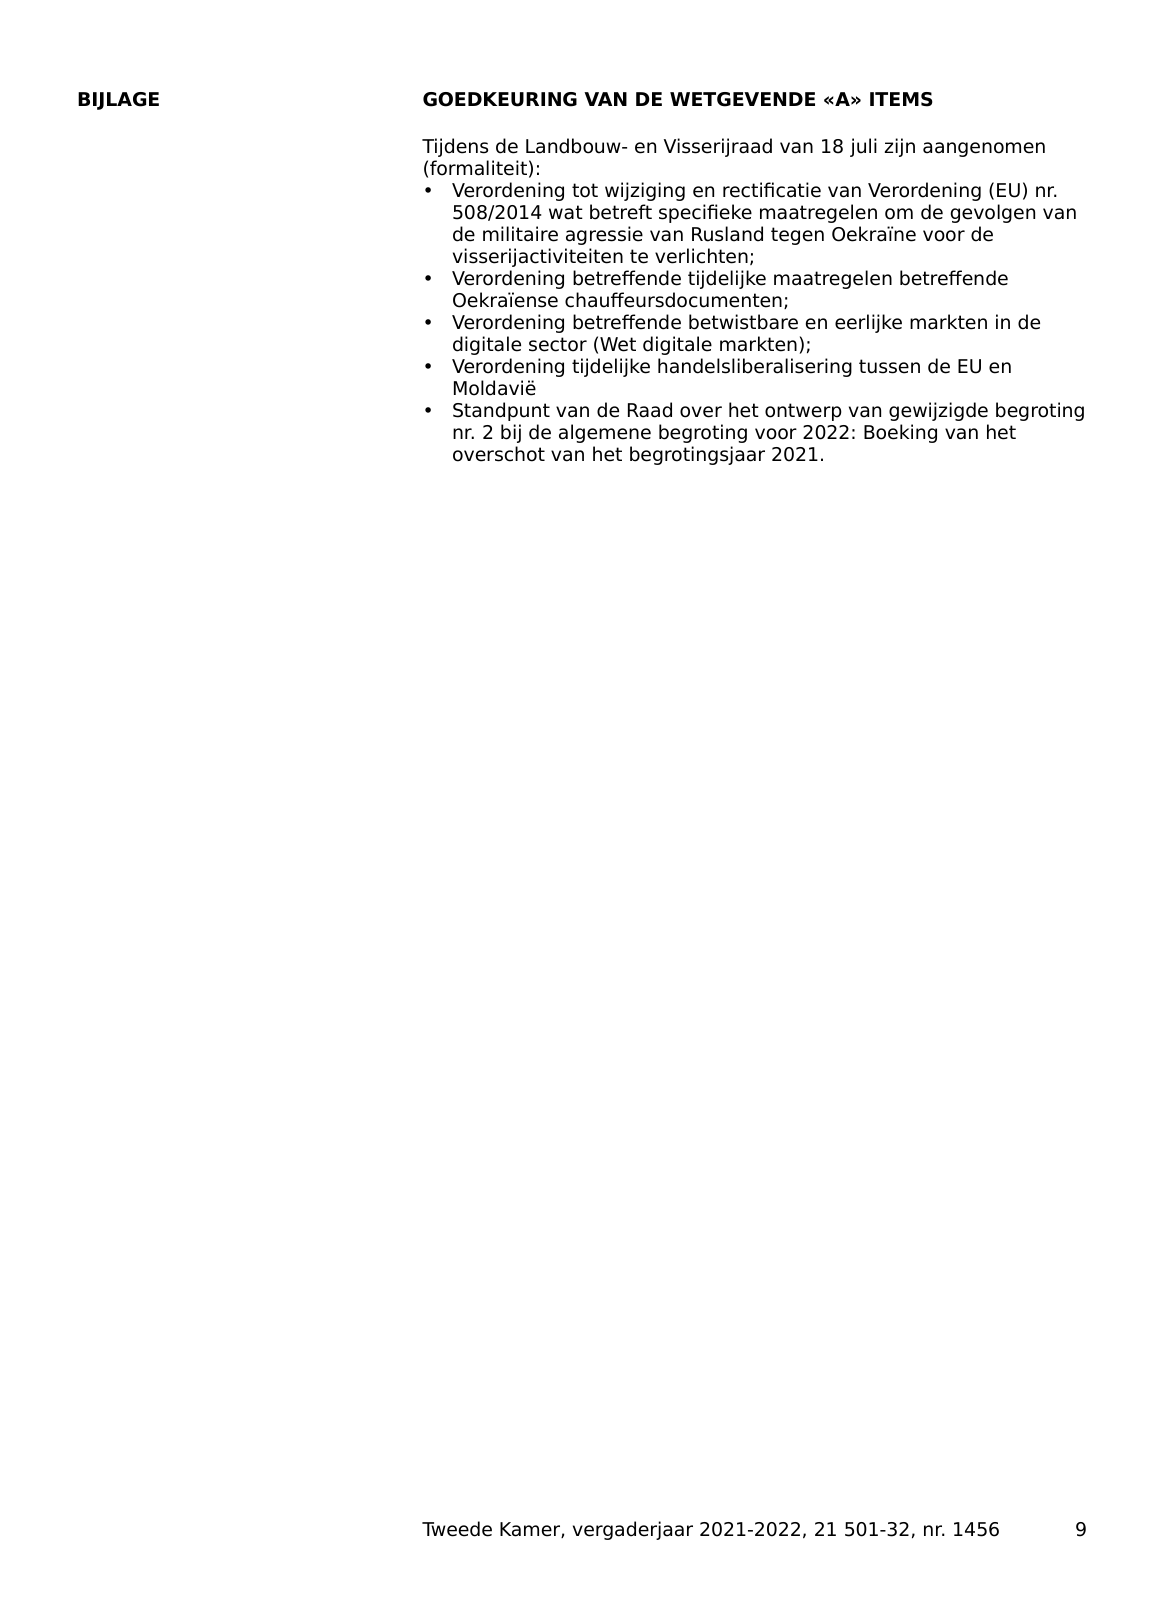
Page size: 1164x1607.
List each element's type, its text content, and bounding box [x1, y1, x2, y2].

subtitle BIJLAGE GOEDKEURING VAN DE WETGEVENDE «A» ITEMS [77, 89, 1087, 111]
text Tijdens de Landbouw- en Visserijraad van 18 juli zijn aangenomen (formaliteit): [422, 136, 1087, 180]
text • Verordening betreffende tijdelijke maatregelen betreffende Oekraïense chauffeursdocumenten; [422, 268, 1087, 312]
text • Verordening tot wijziging en rectificatie van Verordening (EU) nr. 508/2014 wat betreft specifieke maatregelen om de gevolgen van de militaire agressie van Rusland tegen Oekraïne voor de visserijactiviteiten te verlichten; [422, 180, 1087, 268]
text • Verordening betreffende betwistbare en eerlijke markten in de digitale sector (Wet digitale markten); [422, 312, 1087, 356]
text • Verordening tijdelijke handelsliberalisering tussen de EU en Moldavië [422, 356, 1087, 400]
text • Standpunt van de Raad over het ontwerp van gewijzigde begroting nr. 2 bij de algemene begroting voor 2022: Boeking van het overschot van het begrotingsjaar 2021. [422, 400, 1087, 466]
